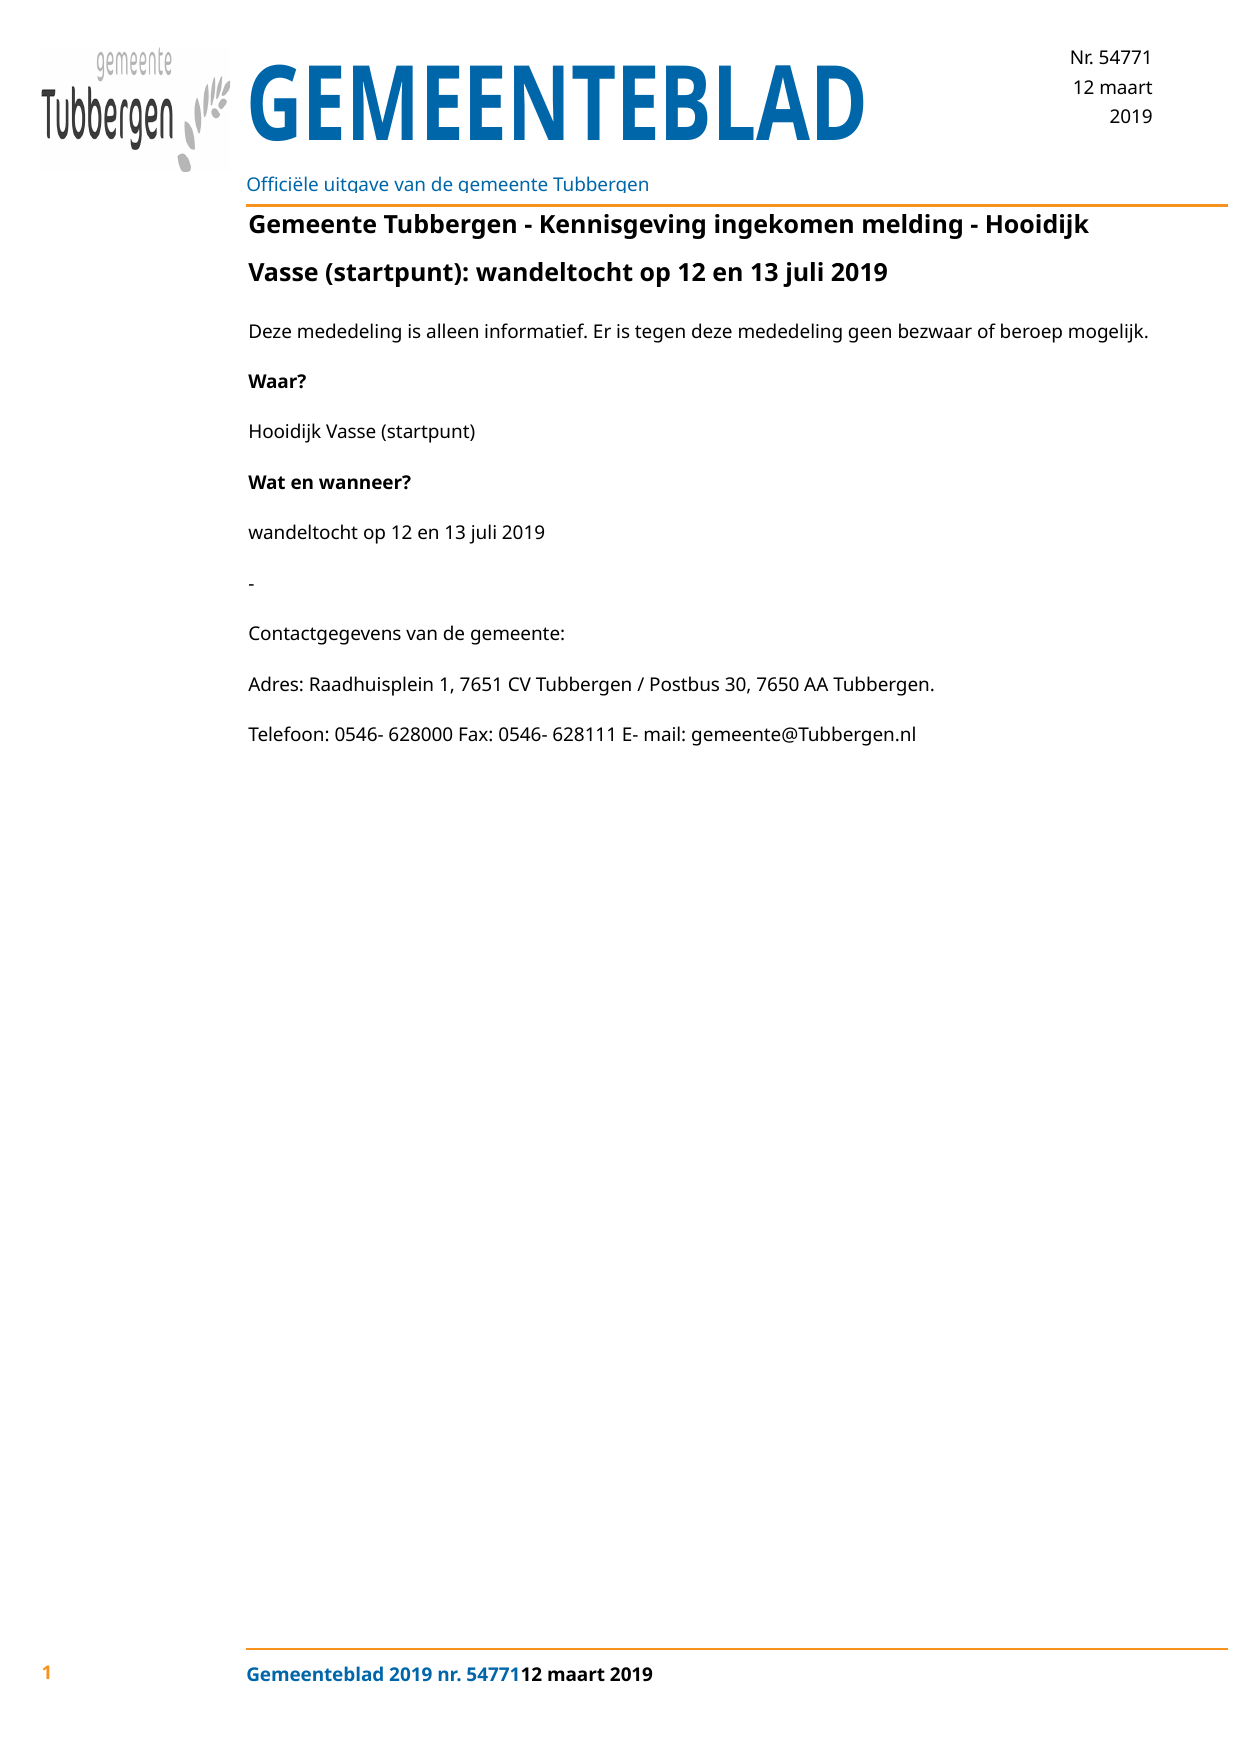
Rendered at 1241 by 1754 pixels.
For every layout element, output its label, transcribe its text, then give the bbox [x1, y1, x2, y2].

text Contactgegevens van de gemeente: [248, 620, 1152, 646]
text Wat en wanneer? [248, 469, 1152, 495]
text wandeltocht op 12 en 13 juli 2019 [248, 519, 1152, 545]
text Adres: Raadhuisplein 1, 7651 CV Tubbergen / Postbus 30, 7650 AA Tubbergen. [248, 671, 1152, 697]
text Deze mededeling is alleen informatief. Er is tegen deze mededeling geen bezwaar of beroep mogelijk. [248, 318, 1152, 344]
picture [41, 47, 231, 172]
text Gemeente Tubbergen - Kennisgeving ingekomen melding - Hooidijk Vasse (startpunt): wandeltocht op 12 en 13 juli 2019 [248, 207, 1152, 288]
text - [248, 570, 1152, 596]
text Hooidijk Vasse (startpunt) [248, 419, 1152, 444]
text Waar? [248, 368, 1152, 394]
text Telefoon: 0546- 628000 Fax: 0546- 628111 E- mail: gemeente@Tubbergen.nl [248, 721, 1152, 747]
